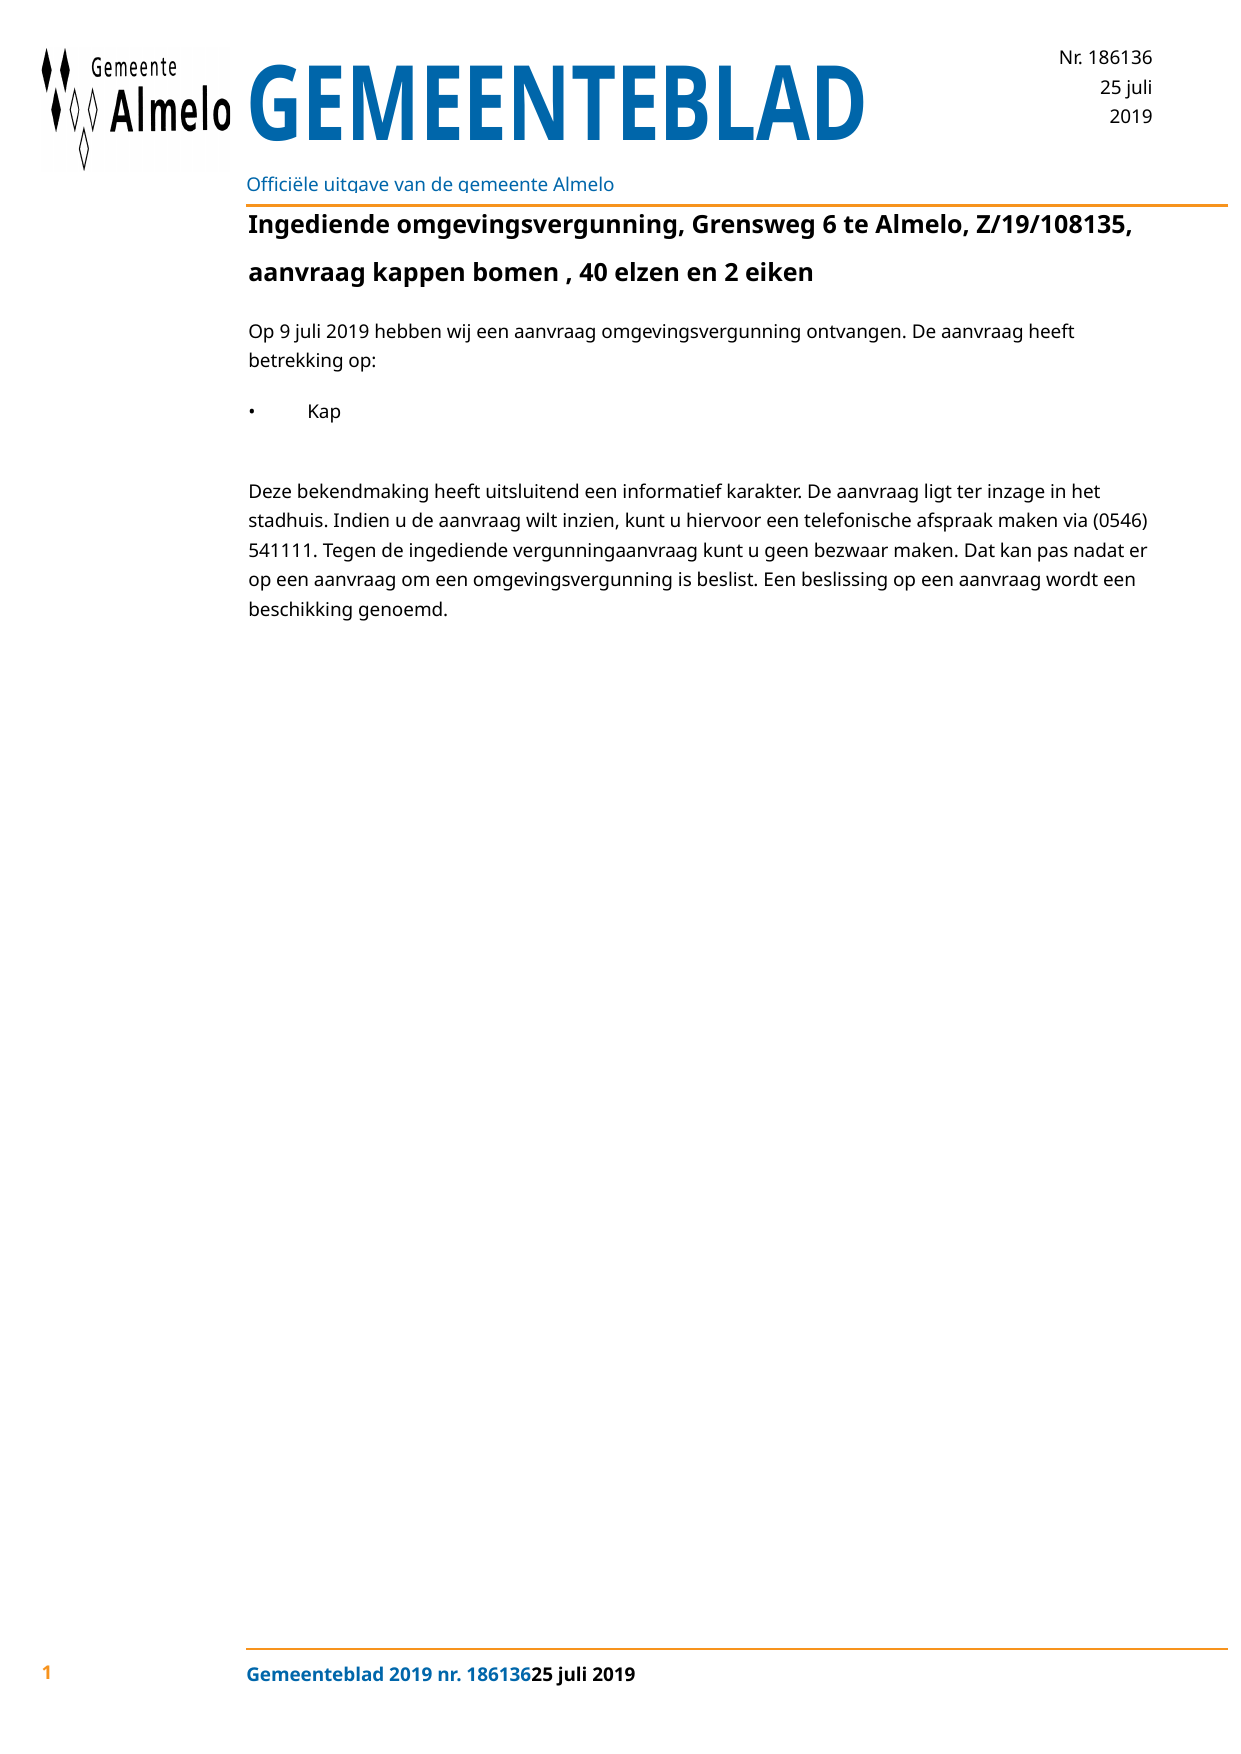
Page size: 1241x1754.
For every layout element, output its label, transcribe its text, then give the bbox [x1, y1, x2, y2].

picture [41, 47, 231, 172]
text Op 9 juli 2019 hebben wij een aanvraag omgevingsvergunning ontvangen. De aanvraag heeft betrekking op: [248, 318, 1152, 373]
list Kap [248, 398, 1152, 424]
text Ingediende omgevingsvergunning, Grensweg 6 te Almelo, Z/19/108135, aanvraag kappen bomen , 40 elzen en 2 eiken [248, 207, 1152, 288]
text Deze bekendmaking heeft uitsluitend een informatief karakter. De aanvraag ligt ter inzage in het stadhuis. Indien u de aanvraag wilt inzien, kunt u hiervoor een telefonische afspraak maken via (0546) 541111. Tegen de ingediende vergunningaanvraag kunt u geen bezwaar maken. Dat kan pas nadat er op een aanvraag om een omgevingsvergunning is beslist. Een beslissing op een aanvraag wordt een beschikking genoemd. [248, 478, 1152, 622]
